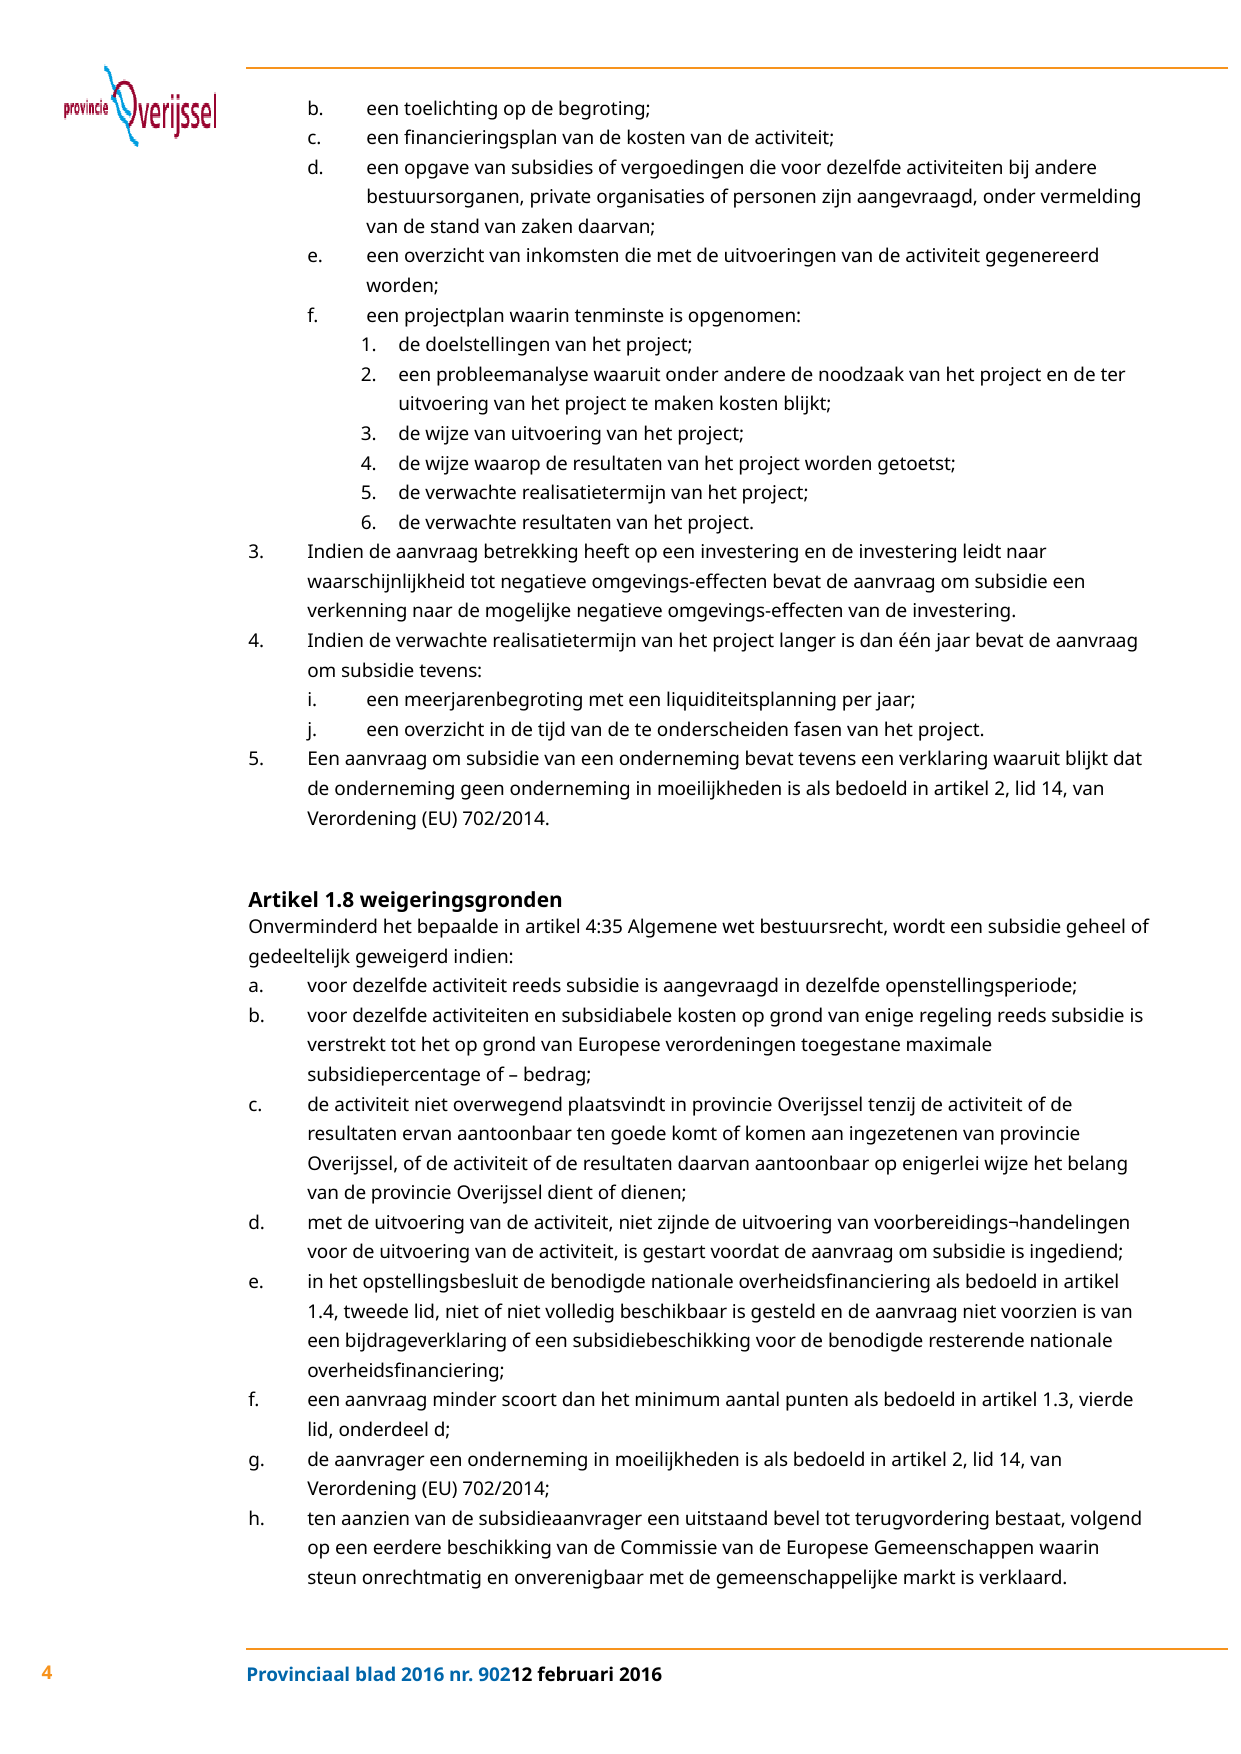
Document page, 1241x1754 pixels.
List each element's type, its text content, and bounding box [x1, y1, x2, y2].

list Indien de aanvraag betrekking heeft op een investering en de investering leidt naar waarschijnlijkheid tot negatieve omgevings-effecten bevat de aanvraag om subsidie een verkenning naar de mogelijke negatieve omgevings-effecten van de investering. [248, 538, 1152, 623]
list een overzicht van inkomsten die met de uitvoeringen van de activiteit gegenereerd worden; [307, 243, 1152, 298]
text Artikel 1.8 weigeringsgronden [248, 885, 1152, 913]
list een toelichting op de begroting; [307, 95, 1152, 121]
list Een aanvraag om subsidie van een onderneming bevat tevens een verklaring waaruit blijkt dat de onderneming geen onderneming in moeilijkheden is als bedoeld in artikel 2, lid 14, van Verordening (EU) 702/2014. [248, 746, 1152, 831]
list een overzicht in de tijd van de te onderscheiden fasen van het project. [307, 716, 1152, 742]
picture [41, 47, 231, 172]
list een financieringsplan van de kosten van de activiteit; [307, 124, 1152, 150]
list in het opstellingsbesluit de benodigde nationale overheidsfinanciering als bedoeld in artikel 1.4, tweede lid, niet of niet volledig beschikbaar is gesteld en de aanvraag niet voorzien is van een bijdrageverklaring of een subsidiebeschikking voor de benodigde resterende nationale overheidsfinanciering; [248, 1268, 1152, 1383]
list voor dezelfde activiteiten en subsidiabele kosten op grond van enige regeling reeds subsidie is verstrekt tot het op grond van Europese verordeningen toegestane maximale subsidiepercentage of – bedrag; [248, 1002, 1152, 1087]
list de doelstellingen van het project; [361, 331, 1152, 357]
list voor dezelfde activiteit reeds subsidie is aangevraagd in dezelfde openstellingsperiode; [248, 972, 1152, 998]
list ten aanzien van de subsidieaanvrager een uitstaand bevel tot terugvordering bestaat, volgend op een eerdere beschikking van de Commissie van de Europese Gemeenschappen waarin steun onrechtmatig en onverenigbaar met de gemeenschappelijke markt is verklaard. [248, 1505, 1152, 1590]
list de verwachte resultaten van het project. [361, 509, 1152, 535]
list een meerjarenbegroting met een liquiditeitsplanning per jaar; [307, 686, 1152, 712]
list de wijze van uitvoering van het project; [361, 420, 1152, 446]
list met de uitvoering van de activiteit, niet zijnde de uitvoering van voorbereidings¬handelingen voor de uitvoering van de activiteit, is gestart voordat de aanvraag om subsidie is ingediend; [248, 1209, 1152, 1264]
text Onverminderd het bepaalde in artikel 4:35 Algemene wet bestuursrecht, wordt een subsidie geheel of gedeeltelijk geweigerd indien: [248, 913, 1152, 968]
list de wijze waarop de resultaten van het project worden getoetst; [361, 450, 1152, 476]
list Indien de verwachte realisatietermijn van het project langer is dan één jaar bevat de aanvraag om subsidie tevens: [248, 627, 1152, 683]
list de aanvrager een onderneming in moeilijkheden is als bedoeld in artikel 2, lid 14, van Verordening (EU) 702/2014; [248, 1446, 1152, 1501]
list de activiteit niet overwegend plaatsvindt in provincie Overijssel tenzij de activiteit of de resultaten ervan aantoonbaar ten goede komt of komen aan ingezetenen van provincie Overijssel, of de activiteit of de resultaten daarvan aantoonbaar op enigerlei wijze het belang van de provincie Overijssel dient of dienen; [248, 1091, 1152, 1205]
list een projectplan waarin tenminste is opgenomen: [307, 302, 1152, 328]
list de verwachte realisatietermijn van het project; [361, 479, 1152, 505]
list een probleemanalyse waaruit onder andere de noodzaak van het project en de ter uitvoering van het project te maken kosten blijkt; [361, 361, 1152, 416]
list een aanvraag minder scoort dan het minimum aantal punten als bedoeld in artikel 1.3, vierde lid, onderdeel d; [248, 1387, 1152, 1442]
list een opgave van subsidies of vergoedingen die voor dezelfde activiteiten bij andere bestuursorganen, private organisaties of personen zijn aangevraagd, onder vermelding van de stand van zaken daarvan; [307, 154, 1152, 239]
